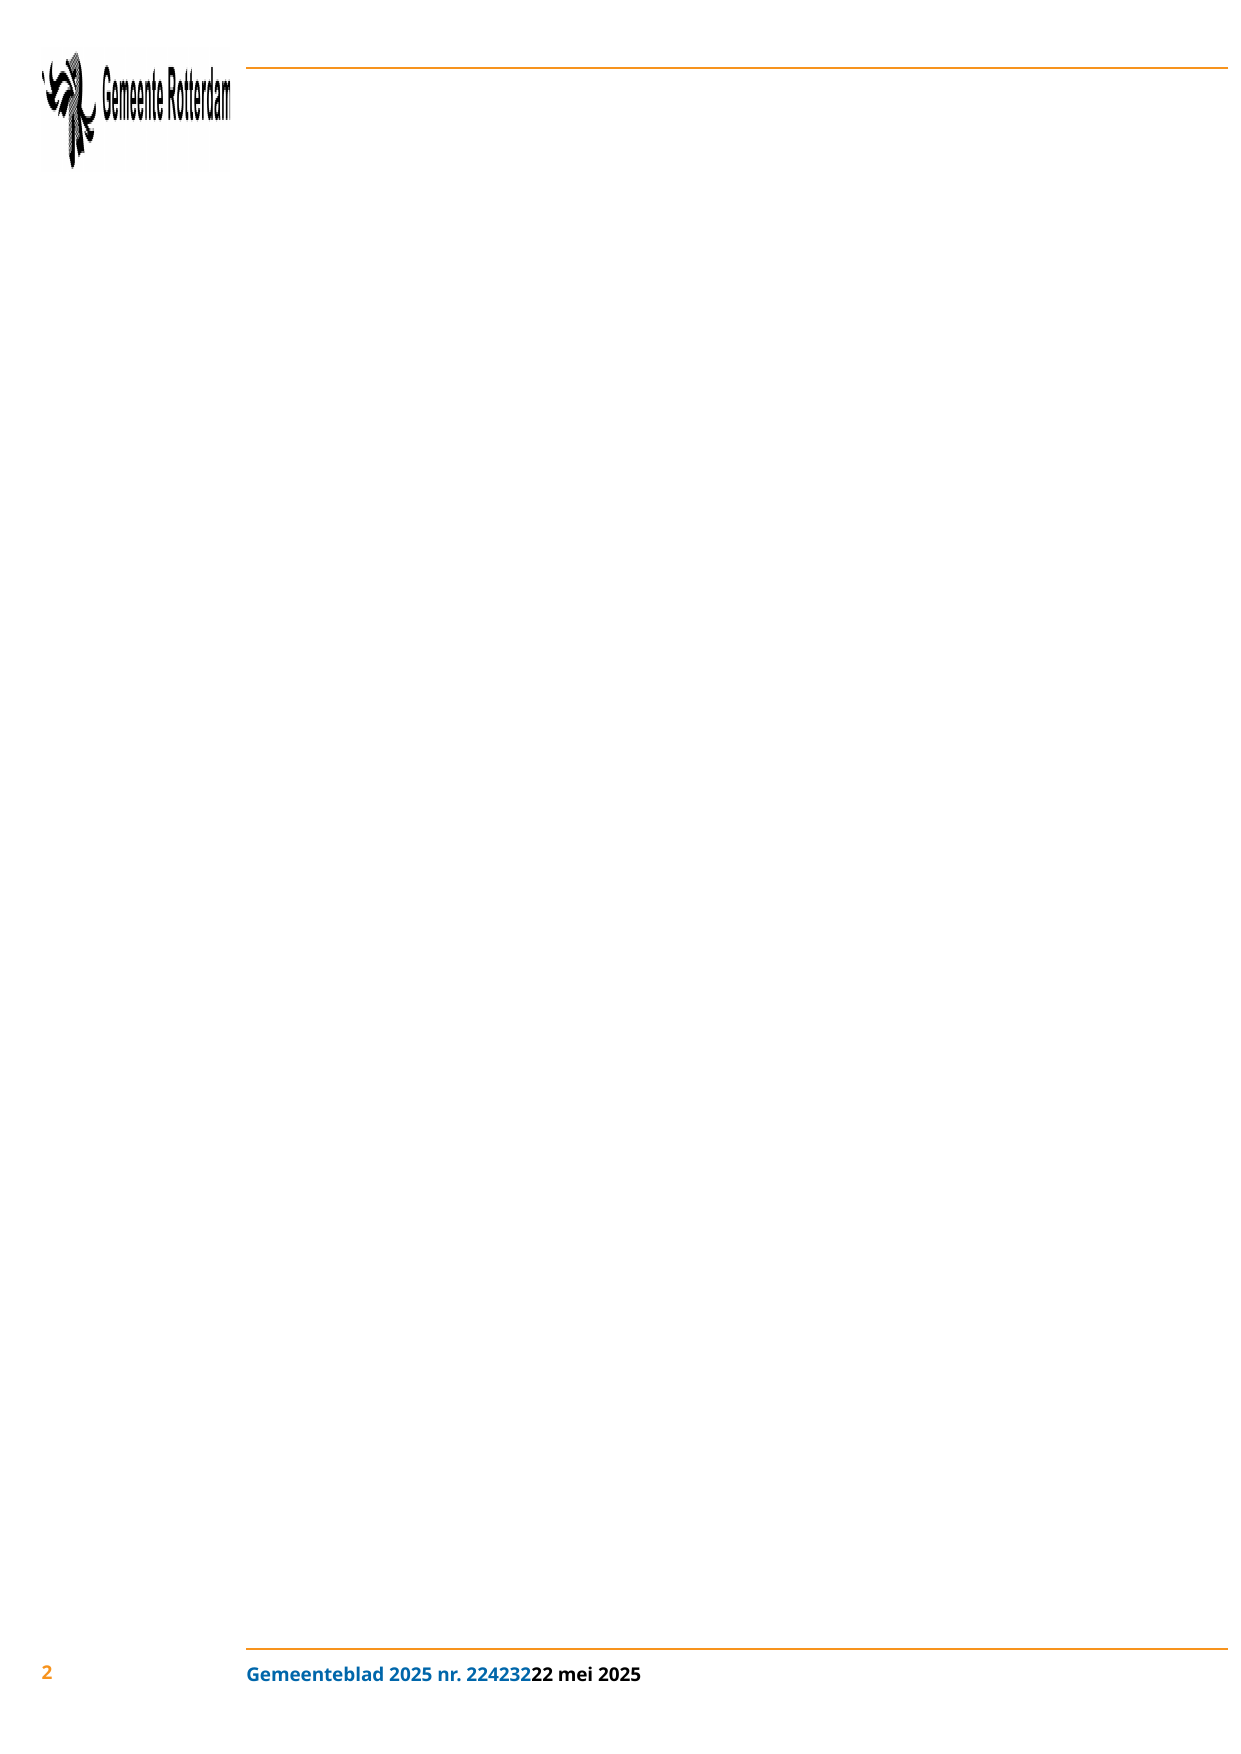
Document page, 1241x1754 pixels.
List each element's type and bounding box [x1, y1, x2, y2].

picture [41, 47, 231, 172]
